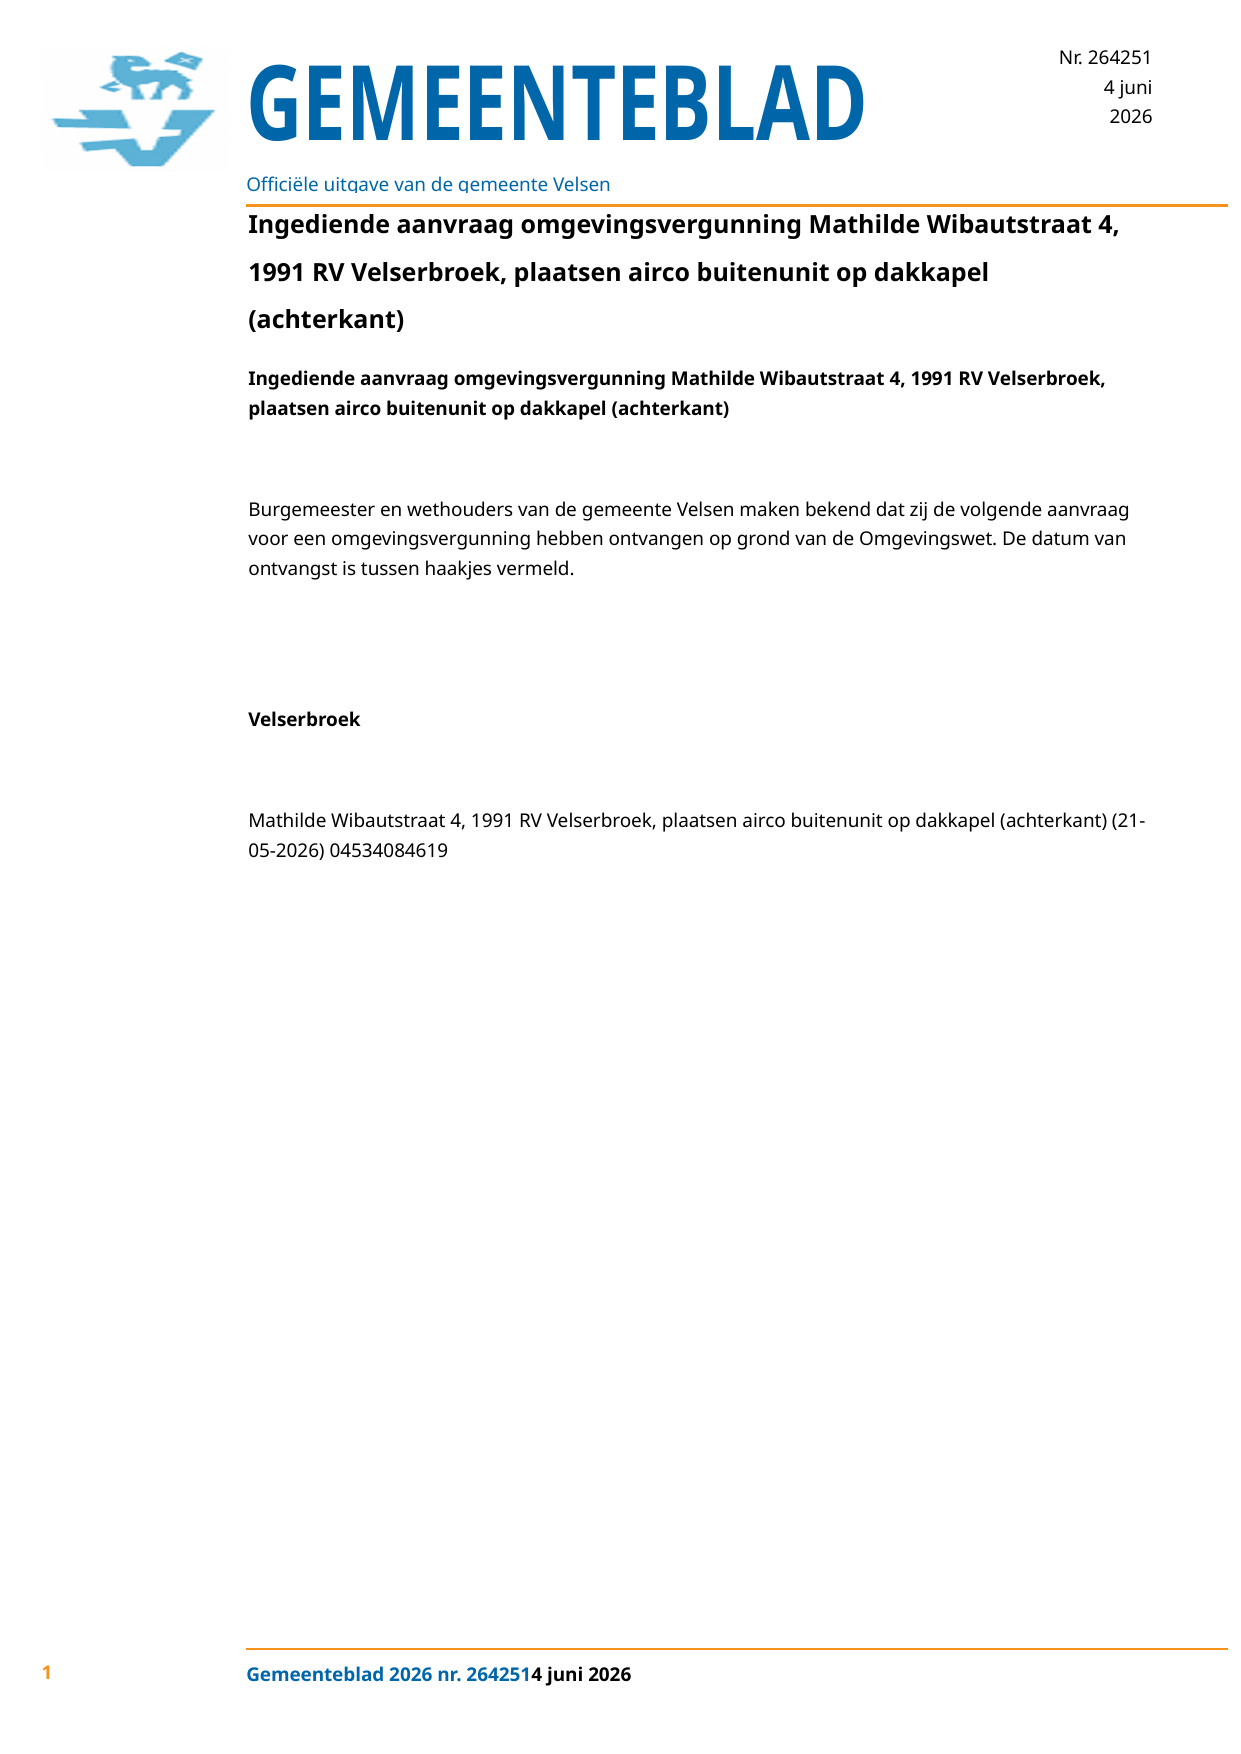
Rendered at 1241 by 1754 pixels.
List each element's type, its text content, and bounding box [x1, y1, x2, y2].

text Ingediende aanvraag omgevingsvergunning Mathilde Wibautstraat 4, 1991 RV Velserbroek, plaatsen airco buitenunit op dakkapel (achterkant) [248, 207, 1152, 336]
text Velserbroek [248, 706, 1152, 732]
text Burgemeester en wethouders van de gemeente Velsen maken bekend dat zij de volgende aanvraag voor een omgevingsvergunning hebben ontvangen op grond van de Omgevingswet. De datum van ontvangst is tussen haakjes vermeld. [248, 496, 1152, 581]
text Mathilde Wibautstraat 4, 1991 RV Velserbroek, plaatsen airco buitenunit op dakkapel (achterkant) (21-05-2026) 04534084619 [248, 807, 1152, 862]
text Ingediende aanvraag omgevingsvergunning Mathilde Wibautstraat 4, 1991 RV Velserbroek, plaatsen airco buitenunit op dakkapel (achterkant) [248, 366, 1152, 421]
picture [41, 47, 231, 172]
